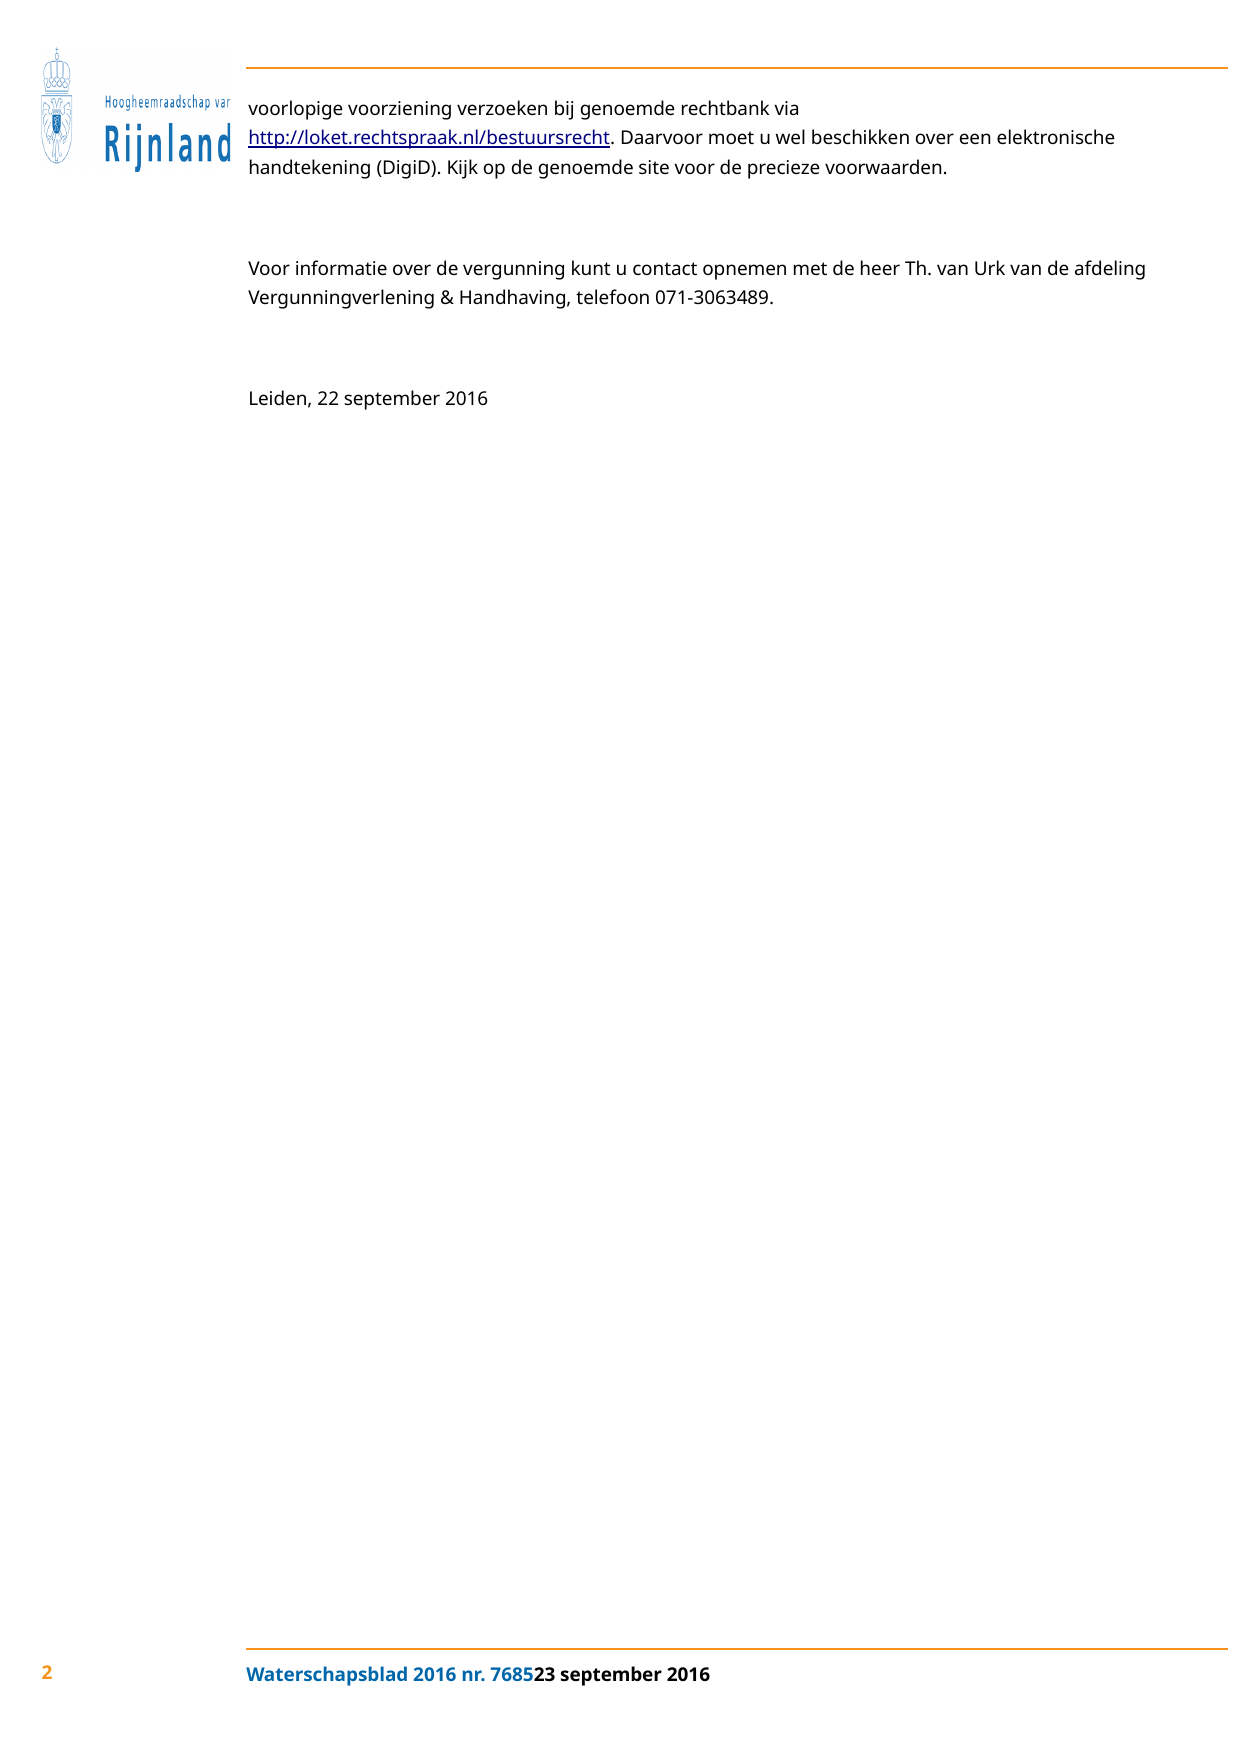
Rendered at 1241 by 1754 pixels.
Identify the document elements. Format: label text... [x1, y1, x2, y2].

text voorlopige voorziening verzoeken bij genoemde rechtbank via http://loket.rechtspraak.nl/bestuursrecht. Daarvoor moet u wel beschikken over een elektronische handtekening (DigiD). Kijk op de genoemde site voor de precieze voorwaarden. [248, 95, 1152, 180]
text Voor informatie over de vergunning kunt u contact opnemen met de heer Th. van Urk van de afdeling Vergunningverlening & Handhaving, telefoon 071-3063489. [248, 255, 1152, 310]
picture [41, 47, 231, 172]
text Leiden, 22 september 2016 [248, 385, 1152, 411]
